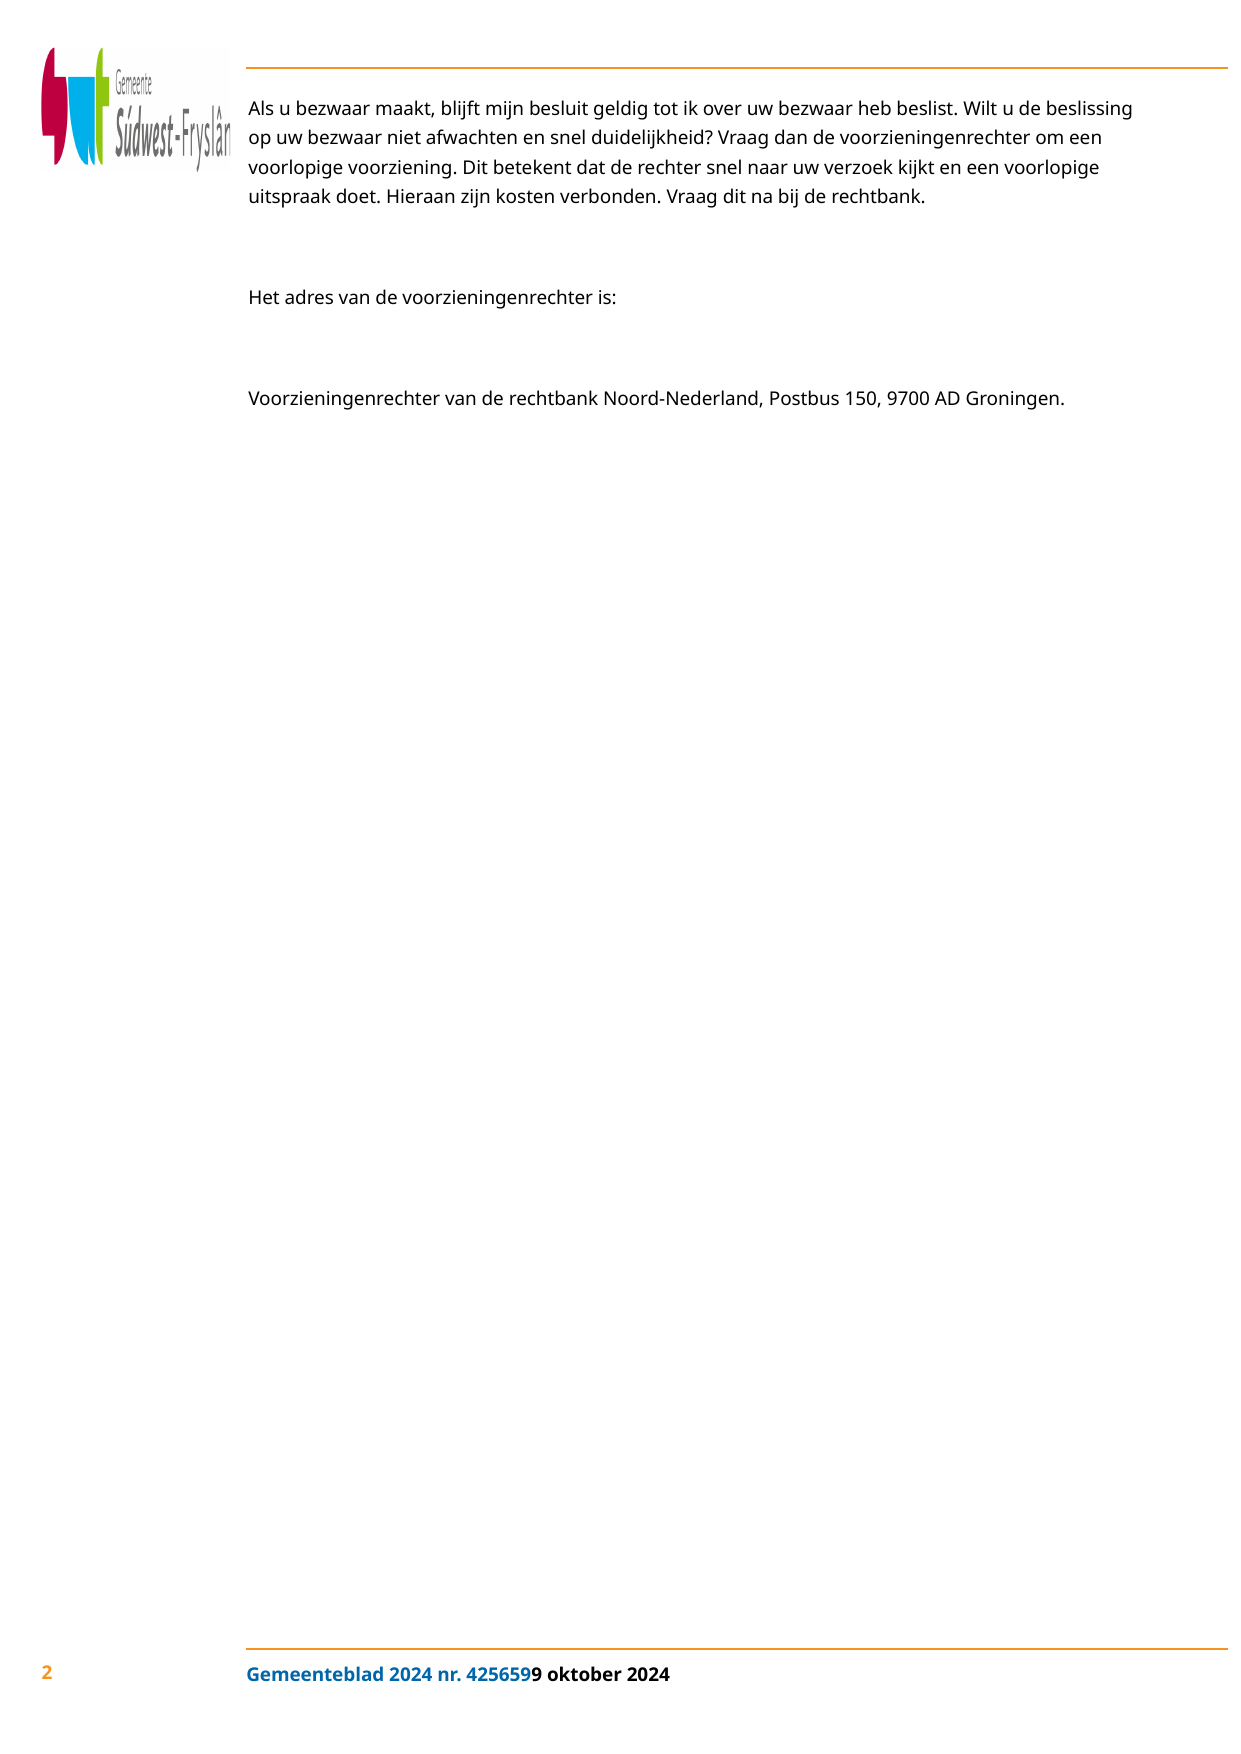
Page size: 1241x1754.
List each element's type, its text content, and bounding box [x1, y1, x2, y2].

picture [41, 47, 231, 172]
text Het adres van de voorzieningenrechter is: [248, 284, 1152, 310]
text Voorzieningenrechter van de rechtbank Noord-Nederland, Postbus 150, 9700 AD Groningen. [248, 385, 1152, 411]
text Als u bezwaar maakt, blijft mijn besluit geldig tot ik over uw bezwaar heb beslist. Wilt u de beslissing op uw bezwaar niet afwachten en snel duidelijkheid? Vraag dan de voorzieningenrechter om een voorlopige voorziening. Dit betekent dat de rechter snel naar uw verzoek kijkt en een voorlopige uitspraak doet. Hieraan zijn kosten verbonden. Vraag dit na bij de rechtbank. [248, 95, 1152, 209]
